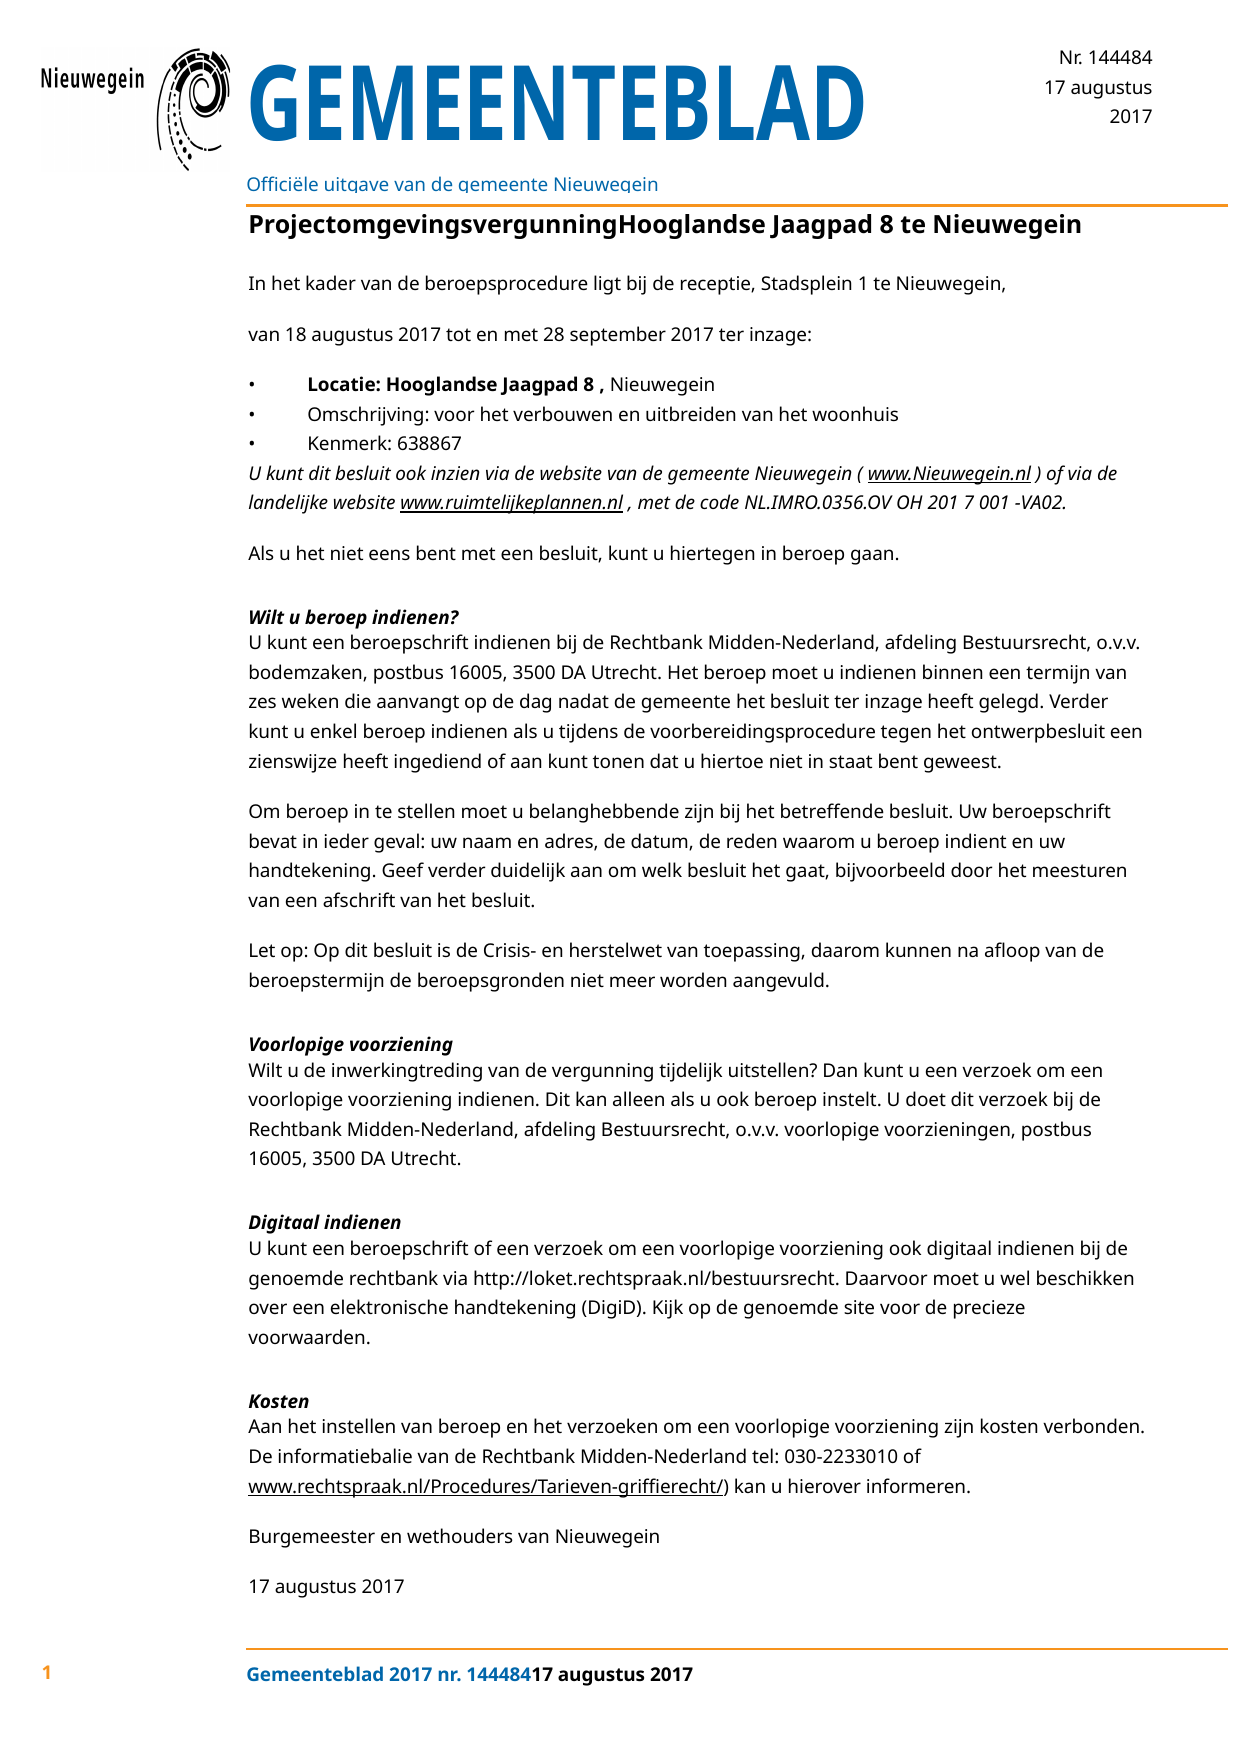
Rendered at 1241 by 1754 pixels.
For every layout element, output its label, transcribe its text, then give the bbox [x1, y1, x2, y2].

text U kunt dit besluit ook inzien via de website van de gemeente Nieuwegein ( www.Nieuwegein.nl ) of via de landelijke website www.ruimtelijkeplannen.nl , met de code NL.IMRO.0356.OV OH 201 7 001 -VA02. [248, 460, 1152, 515]
text Wilt u beroep indienen? [248, 604, 1152, 629]
text Voorlopige voorziening [248, 1031, 1152, 1057]
text Let op: Op dit besluit is de Crisis- en herstelwet van toepassing, daarom kunnen na afloop van de beroepstermijn de beroepsgronden niet meer worden aangevuld. [248, 937, 1152, 993]
text Om beroep in te stellen moet u belanghebbende zijn bij het betreffende besluit. Uw beroepschrift bevat in ieder geval: uw naam en adres, de datum, de reden waarom u beroep indient en uw handtekening. Geef verder duidelijk aan om welk besluit het gaat, bijvoorbeeld door het meesturen van een afschrift van het besluit. [248, 798, 1152, 913]
text Digitaal indienen [248, 1209, 1152, 1235]
text Aan het instellen van beroep en het verzoeken om een voorlopige voorziening zijn kosten verbonden. De informatiebalie van de Rechtbank Midden-Nederland tel: 030-2233010 of www.rechtspraak.nl/Procedures/Tarieven-griffierecht/) kan u hierover informeren. [248, 1414, 1152, 1498]
text U kunt een beroepschrift of een verzoek om een voorlopige voorziening ook digitaal indienen bij de genoemde rechtbank via http://loket.rechtspraak.nl/bestuursrecht. Daarvoor moet u wel beschikken over een elektronische handtekening (DigiD). Kijk op de genoemde site voor de precieze voorwaarden. [248, 1235, 1152, 1350]
text ProjectomgevingsvergunningHooglandse Jaagpad 8 te Nieuwegein [248, 207, 1152, 241]
list Omschrijving: voor het verbouwen en uitbreiden van het woonhuis [248, 401, 1152, 426]
list Kenmerk: 638867 [248, 430, 1152, 456]
picture [41, 47, 231, 172]
text van 18 augustus 2017 tot en met 28 september 2017 ter inzage: [248, 321, 1152, 346]
text In het kader van de beroepsprocedure ligt bij de receptie, Stadsplein 1 te Nieuwegein, [248, 270, 1152, 296]
text Burgemeester en wethouders van Nieuwegein [248, 1523, 1152, 1549]
list Locatie: Hooglandse Jaagpad 8 , Nieuwegein [248, 371, 1152, 397]
text Wilt u de inwerkingtreding van de vergunning tijdelijk uitstellen? Dan kunt u een verzoek om een voorlopige voorziening indienen. Dit kan alleen als u ook beroep instelt. U doet dit verzoek bij de Rechtbank Midden-Nederland, afdeling Bestuursrecht, o.v.v. voorlopige voorzieningen, postbus 16005, 3500 DA Utrecht. [248, 1057, 1152, 1171]
text Als u het niet eens bent met een besluit, kunt u hiertegen in beroep gaan. [248, 540, 1152, 566]
text 17 augustus 2017 [248, 1574, 1152, 1599]
text U kunt een beroepschrift indienen bij de Rechtbank Midden-Nederland, afdeling Bestuursrecht, o.v.v. bodemzaken, postbus 16005, 3500 DA Utrecht. Het beroep moet u indienen binnen een termijn van zes weken die aanvangt op de dag nadat de gemeente het besluit ter inzage heeft gelegd. Verder kunt u enkel beroep indienen als u tijdens de voorbereidingsprocedure tegen het ontwerpbesluit een zienswijze heeft ingediend of aan kunt tonen dat u hiertoe niet in staat bent geweest. [248, 629, 1152, 774]
text Kosten [248, 1388, 1152, 1414]
